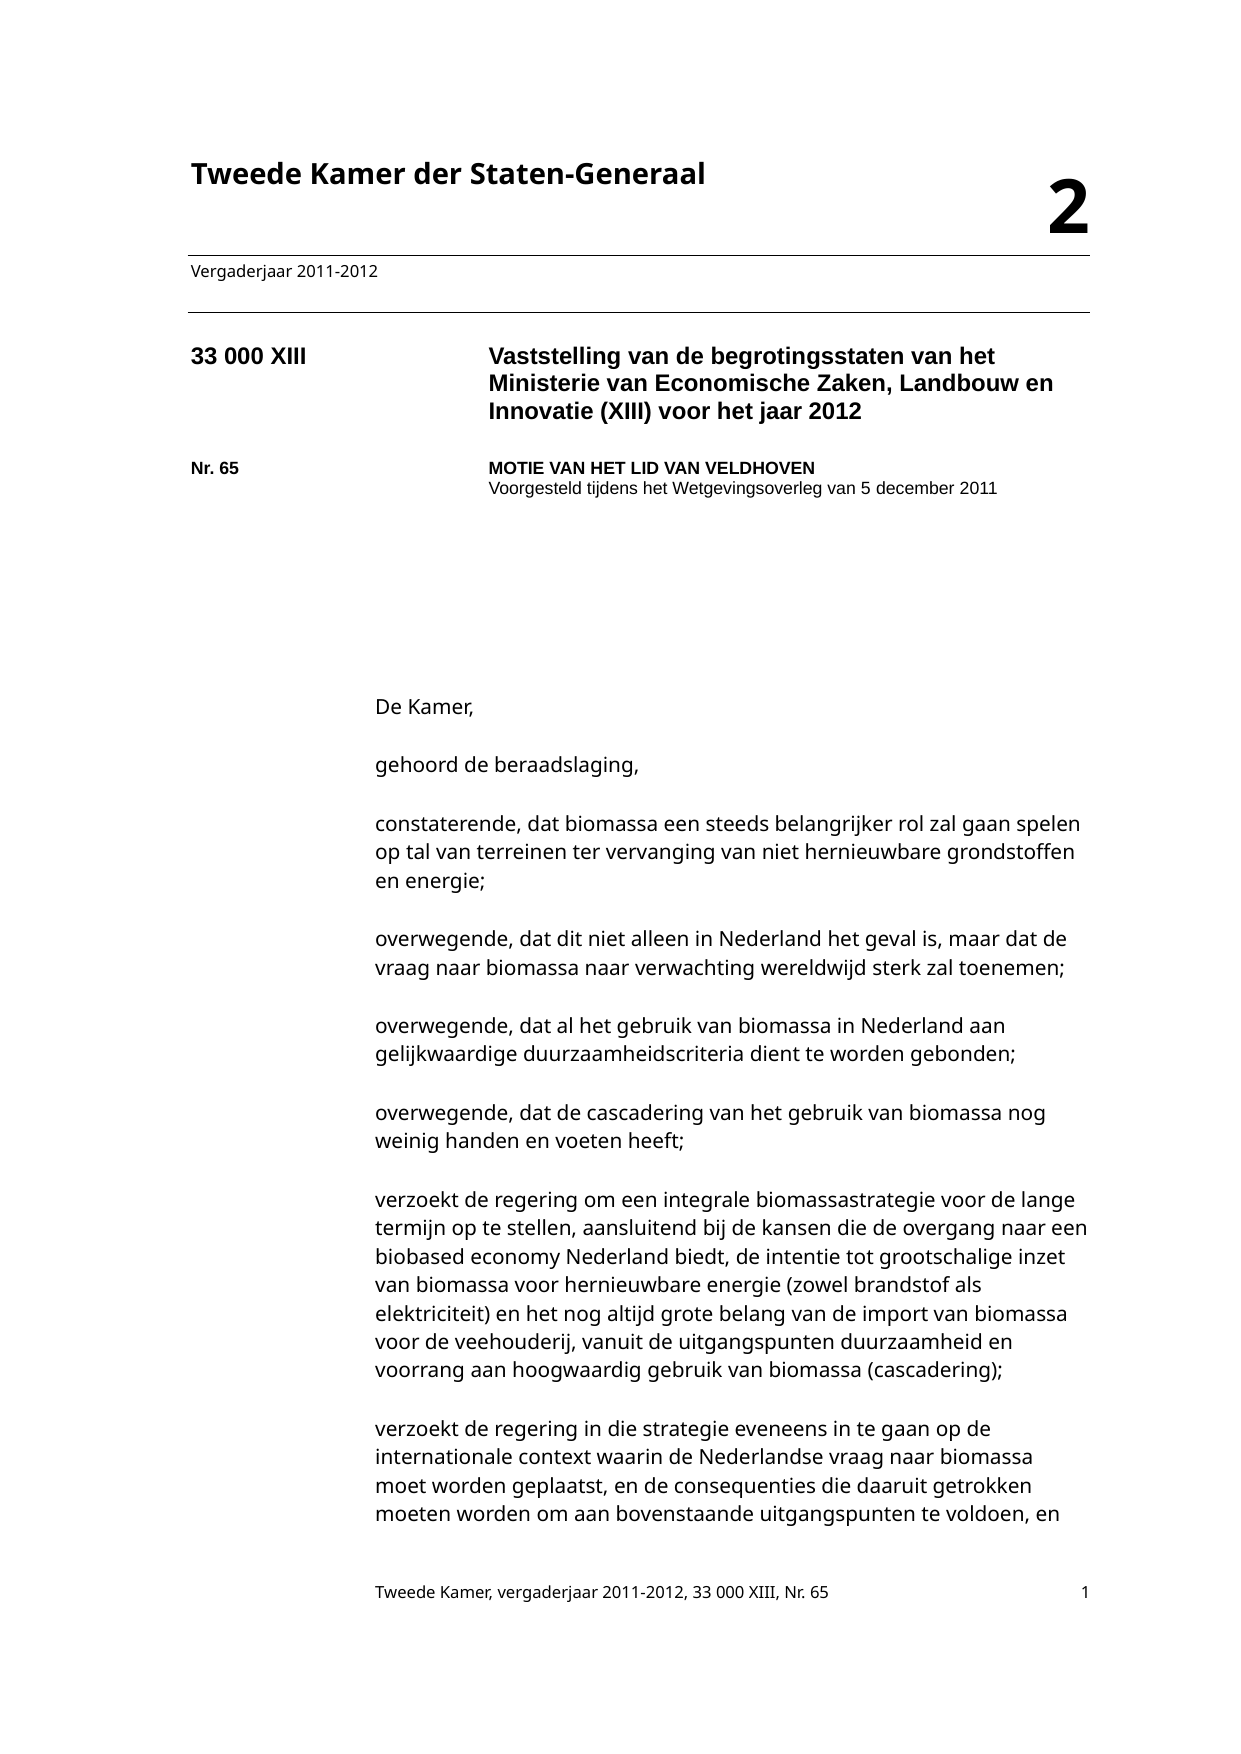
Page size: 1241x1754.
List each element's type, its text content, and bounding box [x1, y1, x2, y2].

text gehoord de beraadslaging, [375, 751, 1090, 779]
text verzoekt de regering om een integrale biomassastrategie voor de lange termijn op te stellen, aansluitend bij de kansen die de overgang naar een biobased economy Nederland biedt, de intentie tot grootschalige inzet van biomassa voor hernieuwbare energie (zowel brandstof als elektriciteit) en het nog altijd grote belang van de import van biomassa voor de veehouderij, vanuit de uitgangspunten duurzaamheid en voorrang aan hoogwaardig gebruik van biomassa (cascadering); [375, 1185, 1090, 1384]
table_cell [485, 256, 1090, 312]
table_cell [188, 313, 485, 339]
text De Kamer, [375, 692, 1090, 721]
table_cell [485, 313, 1090, 339]
text verzoekt de regering in die strategie eveneens in te gaan op de internationale context waarin de Nederlandse vraag naar biomassa moet worden geplaatst, en de consequenties die daaruit getrokken moeten worden om aan bovenstaande uitgangspunten te voldoen, en [375, 1414, 1090, 1528]
table_header 2 [910, 150, 1090, 255]
text overwegende, dat dit niet alleen in Nederland het geval is, maar dat de vraag naar biomassa naar verwachting wereldwijd sterk zal toenemen; [375, 924, 1090, 981]
table_cell Nr. 65 [188, 455, 485, 573]
table_cell MOTIE VAN HET LID VAN VELDHOVEN Voorgesteld tijdens het Wetgevingsoverleg van 5 december 2011 [485, 455, 1090, 573]
table_cell Vaststelling van de begrotingsstaten van het Ministerie van Economische Zaken, Landbouw en Innovatie (XIII) voor het jaar 2012 [485, 339, 1090, 454]
text overwegende, dat al het gebruik van biomassa in Nederland aan gelijkwaardige duurzaamheidscriteria dient te worden gebonden; [375, 1011, 1090, 1068]
text overwegende, dat de cascadering van het gebruik van biomassa nog weinig handen en voeten heeft; [375, 1098, 1090, 1155]
table_header Tweede Kamer der Staten-Generaal [188, 150, 909, 255]
table_cell Vergaderjaar 2011-2012 [188, 256, 485, 312]
text constaterende, dat biomassa een steeds belangrijker rol zal gaan spelen op tal van terreinen ter vervanging van niet hernieuwbare grondstoffen en energie; [375, 809, 1090, 894]
table_cell 33 000 XIII [188, 339, 485, 454]
